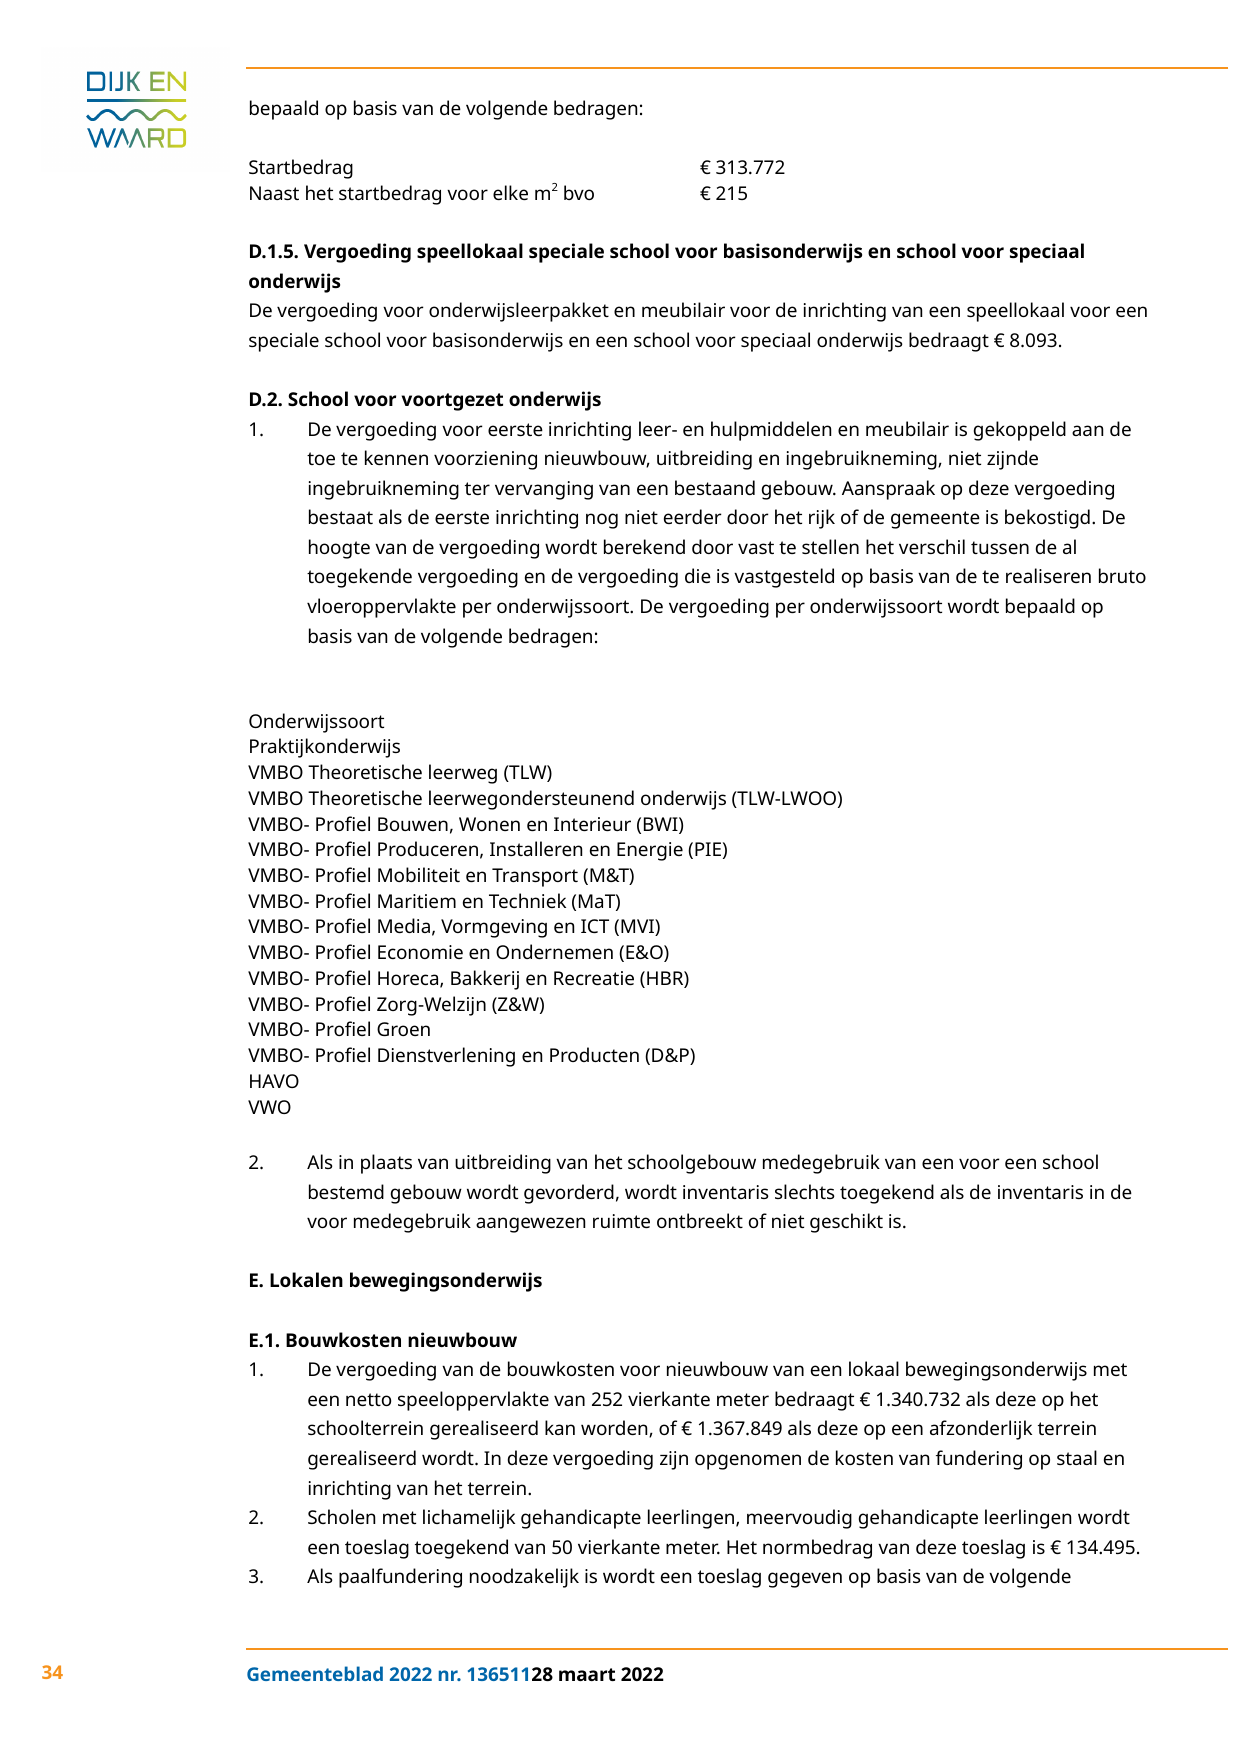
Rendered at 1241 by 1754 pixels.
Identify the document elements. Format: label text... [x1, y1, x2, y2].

text D.2. School voor voortgezet onderwijs [248, 386, 1152, 412]
table_cell VMBO- Profiel Maritiem en Techniek (MaT) [248, 888, 1152, 914]
table_cell VMBO- Profiel Mobiliteit en Transport (M&T) [248, 862, 1152, 888]
list De vergoeding van de bouwkosten voor nieuwbouw van een lokaal bewegingsonderwijs met een netto speeloppervlakte van 252 vierkante meter bedraagt € 1.340.732 als deze op het schoolterrein gerealiseerd kan worden, of € 1.367.849 als deze op een afzonderlijk terrein gerealiseerd wordt. In deze vergoeding zijn opgenomen de kosten van fundering op staal en inrichting van het terrein. [248, 1356, 1152, 1500]
picture [41, 47, 231, 172]
table_cell VMBO- Profiel Bouwen, Wonen en Interieur (BWI) [248, 811, 1152, 837]
table_cell VMBO- Profiel Produceren, Installeren en Energie (PIE) [248, 837, 1152, 862]
table_cell Praktijkonderwijs [248, 734, 1152, 759]
text D.1.5. Vergoeding speellokaal speciale school voor basisonderwijs en school voor speciaal onderwijs [248, 238, 1152, 294]
text E.1. Bouwkosten nieuwbouw [248, 1327, 1152, 1352]
table_cell VMBO Theoretische leerweg (TLW) [248, 759, 1152, 785]
list Als paalfundering noodzakelijk is wordt een toeslag gegeven op basis van de volgende [248, 1563, 1152, 1589]
table_cell Naast het startbedrag voor elke m2 bvo [248, 180, 700, 206]
table_cell VMBO- Profiel Media, Vormgeving en ICT (MVI) [248, 914, 1152, 939]
table_cell VMBO- Profiel Dienstverlening en Producten (D&P) [248, 1043, 1152, 1068]
table_cell VMBO- Profiel Economie en Ondernemen (E&O) [248, 940, 1152, 965]
text bepaald op basis van de volgende bedragen: [248, 95, 1152, 121]
table_cell VMBO- Profiel Groen [248, 1017, 1152, 1042]
table_header € 313.772 [700, 154, 1152, 180]
text De vergoeding voor onderwijsleerpakket en meubilair voor de inrichting van een speellokaal voor een speciale school voor basisonderwijs en een school voor speciaal onderwijs bedraagt € 8.093. [248, 297, 1152, 353]
table_cell HAVO [248, 1068, 1152, 1094]
table_cell VMBO Theoretische leerwegondersteunend onderwijs (TLW-LWOO) [248, 785, 1152, 811]
table_cell VMBO- Profiel Horeca, Bakkerij en Recreatie (HBR) [248, 965, 1152, 991]
table_cell € 215 [700, 180, 1152, 206]
table_cell VWO [248, 1094, 1152, 1119]
list De vergoeding voor eerste inrichting leer- en hulpmiddelen en meubilair is gekoppeld aan de toe te kennen voorziening nieuwbouw, uitbreiding en ingebruikneming, niet zijnde ingebruikneming ter vervanging van een bestaand gebouw. Aanspraak op deze vergoeding bestaat als de eerste inrichting nog niet eerder door het rijk of de gemeente is bekostigd. De hoogte van de vergoeding wordt berekend door vast te stellen het verschil tussen de al toegekende vergoeding en de vergoeding die is vastgesteld op basis van de te realiseren bruto vloeroppervlakte per onderwijssoort. De vergoeding per onderwijssoort wordt bepaald op basis van de volgende bedragen: [248, 416, 1152, 649]
text E. Lokalen bewegingsonderwijs [248, 1268, 1152, 1293]
table_header Startbedrag [248, 154, 700, 180]
list Als in plaats van uitbreiding van het schoolgebouw medegebruik van een voor een school bestemd gebouw wordt gevorderd, wordt inventaris slechts toegekend als de inventaris in de voor medegebruik aangewezen ruimte ontbreekt of niet geschikt is. [248, 1149, 1152, 1234]
table_cell VMBO- Profiel Zorg-Welzijn (Z&W) [248, 991, 1152, 1017]
table_header Onderwijssoort [248, 708, 1152, 734]
list Scholen met lichamelijk gehandicapte leerlingen, meervoudig gehandicapte leerlingen wordt een toeslag toegekend van 50 vierkante meter. Het normbedrag van deze toeslag is € 134.495. [248, 1504, 1152, 1559]
